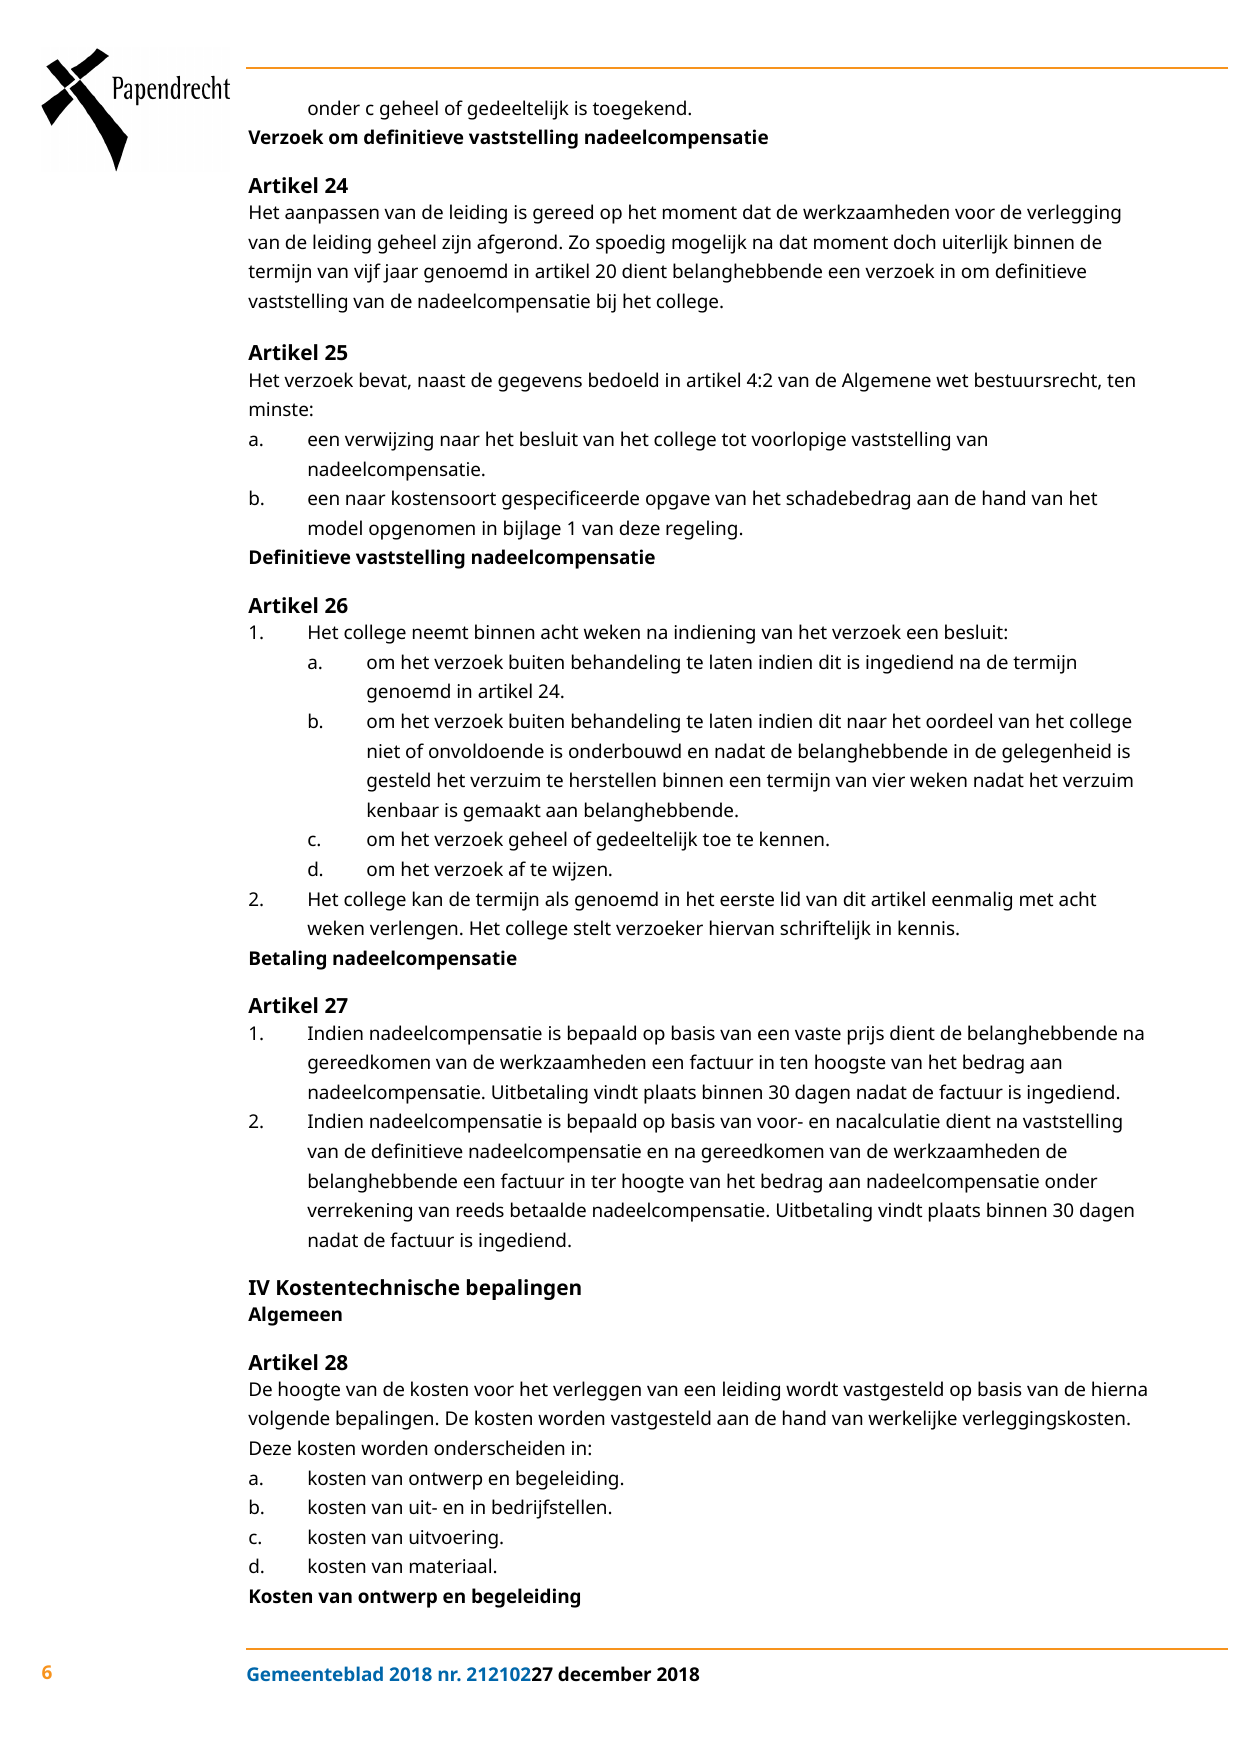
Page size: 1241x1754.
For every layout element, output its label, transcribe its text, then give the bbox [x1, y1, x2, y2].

list om het verzoek buiten behandeling te laten indien dit naar het oordeel van het college niet of onvoldoende is onderbouwd en nadat de belanghebbende in de gelegenheid is gesteld het verzuim te herstellen binnen een termijn van vier weken nadat het verzuim kenbaar is gemaakt aan belanghebbende. [307, 708, 1152, 823]
list om het verzoek buiten behandeling te laten indien dit is ingediend na de termijn genoemd in artikel 24. [307, 649, 1152, 704]
list om het verzoek af te wijzen. [307, 856, 1152, 882]
list Indien nadeelcompensatie is bepaald op basis van een vaste prijs dient de belanghebbende na gereedkomen van de werkzaamheden een factuur in ten hoogste van het bedrag aan nadeelcompensatie. Uitbetaling vindt plaats binnen 30 dagen nadat de factuur is ingediend. [248, 1020, 1152, 1105]
list kosten van materiaal. [248, 1553, 1152, 1579]
text Artikel 27 [248, 991, 1152, 1020]
list een naar kostensoort gespecificeerde opgave van het schadebedrag aan de hand van het model opgenomen in bijlage 1 van deze regeling. [248, 485, 1152, 541]
list onder c geheel of gedeeltelijk is toegekend. [248, 95, 1152, 121]
text Algemeen [248, 1301, 1152, 1327]
list kosten van ontwerp en begeleiding. [248, 1465, 1152, 1491]
text Verzoek om definitieve vaststelling nadeelcompensatie [248, 124, 1152, 150]
picture [41, 47, 231, 172]
text Artikel 25 [248, 338, 1152, 367]
list een verwijzing naar het besluit van het college tot voorlopige vaststelling van nadeelcompensatie. [248, 426, 1152, 481]
list kosten van uit- en in bedrijfstellen. [248, 1494, 1152, 1520]
text Artikel 26 [248, 591, 1152, 619]
text Betaling nadeelcompensatie [248, 945, 1152, 971]
list kosten van uitvoering. [248, 1524, 1152, 1550]
list Indien nadeelcompensatie is bepaald op basis van voor- en nacalculatie dient na vaststelling van de definitieve nadeelcompensatie en na gereedkomen van de werkzaamheden de belanghebbende een factuur in ter hoogte van het bedrag aan nadeelcompensatie onder verrekening van reeds betaalde nadeelcompensatie. Uitbetaling vindt plaats binnen 30 dagen nadat de factuur is ingediend. [248, 1109, 1152, 1253]
list om het verzoek geheel of gedeeltelijk toe te kennen. [307, 827, 1152, 852]
text Het aanpassen van de leiding is gereed op het moment dat de werkzaamheden voor de verlegging van de leiding geheel zijn afgerond. Zo spoedig mogelijk na dat moment doch uiterlijk binnen de termijn van vijf jaar genoemd in artikel 20 dient belanghebbende een verzoek in om definitieve vaststelling van de nadeelcompensatie bij het college. [248, 199, 1152, 314]
text IV Kostentechnische bepalingen [248, 1273, 1152, 1301]
text Het verzoek bevat, naast de gegevens bedoeld in artikel 4:2 van de Algemene wet bestuursrecht, ten minste: [248, 367, 1152, 422]
list Het college neemt binnen acht weken na indiening van het verzoek een besluit: [248, 619, 1152, 645]
text Kosten van ontwerp en begeleiding [248, 1583, 1152, 1609]
text Artikel 24 [248, 171, 1152, 199]
text De hoogte van de kosten voor het verleggen van een leiding wordt vastgesteld op basis van de hierna volgende bepalingen. De kosten worden vastgesteld aan de hand van werkelijke verleggingskosten. Deze kosten worden onderscheiden in: [248, 1376, 1152, 1461]
text Artikel 28 [248, 1348, 1152, 1376]
text Definitieve vaststelling nadeelcompensatie [248, 544, 1152, 570]
list Het college kan de termijn als genoemd in het eerste lid van dit artikel eenmalig met acht weken verlengen. Het college stelt verzoeker hiervan schriftelijk in kennis. [248, 886, 1152, 941]
